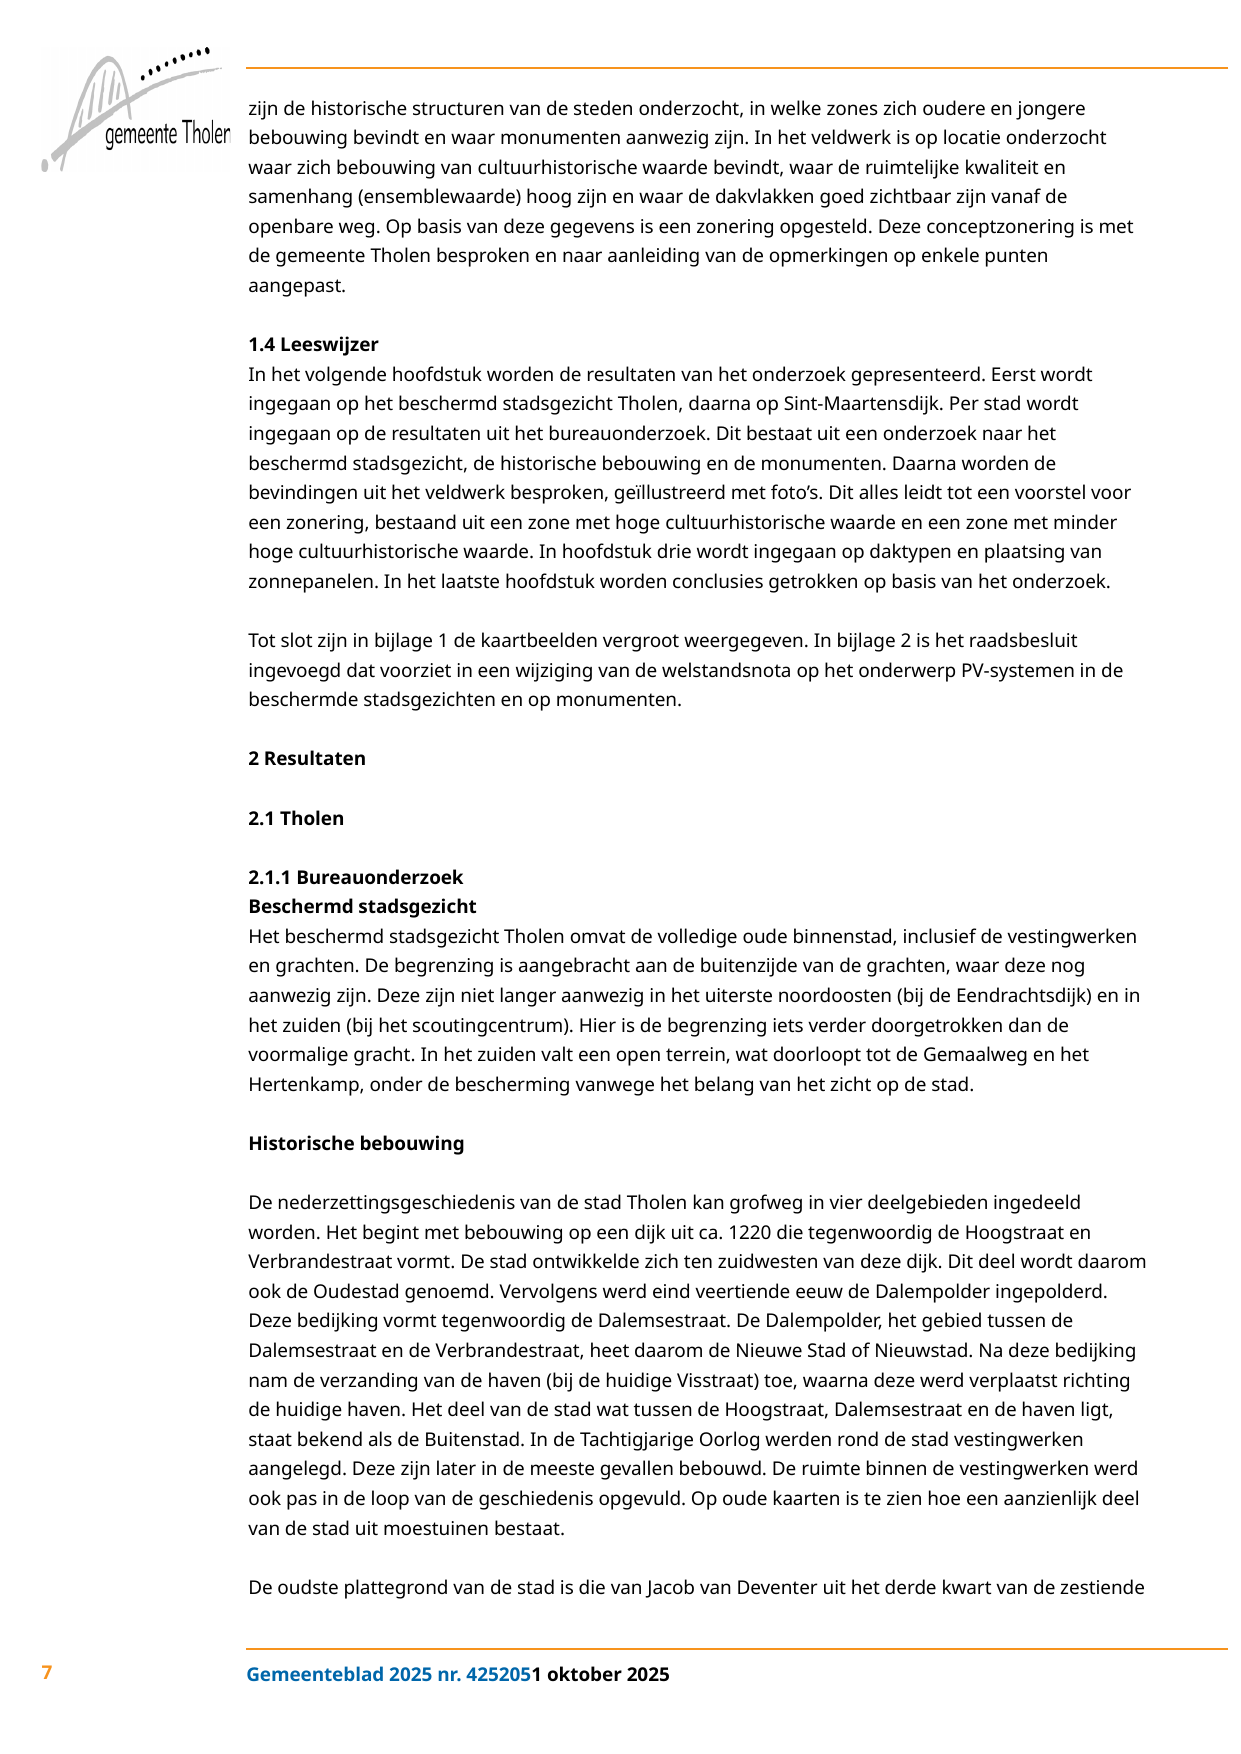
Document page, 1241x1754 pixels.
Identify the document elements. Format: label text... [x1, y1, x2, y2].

text 2.1.1 Bureauonderzoek [248, 864, 1152, 890]
text Beschermd stadsgezicht [248, 893, 1152, 919]
text Historische bebouwing [248, 1130, 1152, 1156]
text 1.4 Leeswijzer [248, 331, 1152, 357]
text Tot slot zijn in bijlage 1 de kaartbeelden vergroot weergegeven. In bijlage 2 is het raadsbesluit ingevoegd dat voorziet in een wijziging van de welstandsnota op het onderwerp PV-systemen in de beschermde stadsgezichten en op monumenten. [248, 627, 1152, 712]
text In het volgende hoofdstuk worden de resultaten van het onderzoek gepresenteerd. Eerst wordt ingegaan op het beschermd stadsgezicht Tholen, daarna op Sint-Maartensdijk. Per stad wordt ingegaan op de resultaten uit het bureauonderzoek. Dit bestaat uit een onderzoek naar het beschermd stadsgezicht, de historische bebouwing en de monumenten. Daarna worden de bevindingen uit het veldwerk besproken, geïllustreerd met foto’s. Dit alles leidt tot een voorstel voor een zonering, bestaand uit een zone met hoge cultuurhistorische waarde en een zone met minder hoge cultuurhistorische waarde. In hoofdstuk drie wordt ingegaan op daktypen en plaatsing van zonnepanelen. In het laatste hoofdstuk worden conclusies getrokken op basis van het onderzoek. [248, 361, 1152, 594]
text De nederzettingsgeschiedenis van de stad Tholen kan grofweg in vier deelgebieden ingedeeld worden. Het begint met bebouwing op een dijk uit ca. 1220 die tegenwoordig de Hoogstraat en Verbrandestraat vormt. De stad ontwikkelde zich ten zuidwesten van deze dijk. Dit deel wordt daarom ook de Oudestad genoemd. Vervolgens werd eind veertiende eeuw de Dalempolder ingepolderd. Deze bedijking vormt tegenwoordig de Dalemsestraat. De Dalempolder, het gebied tussen de Dalemsestraat en de Verbrandestraat, heet daarom de Nieuwe Stad of Nieuwstad. Na deze bedijking nam de verzanding van de haven (bij de huidige Visstraat) toe, waarna deze werd verplaatst richting de huidige haven. Het deel van de stad wat tussen de Hoogstraat, Dalemsestraat en de haven ligt, staat bekend als de Buitenstad. In de Tachtigjarige Oorlog werden rond de stad vestingwerken aangelegd. Deze zijn later in de meeste gevallen bebouwd. De ruimte binnen de vestingwerken werd ook pas in de loop van de geschiedenis opgevuld. Op oude kaarten is te zien hoe een aanzienlijk deel van de stad uit moestuinen bestaat. [248, 1189, 1152, 1541]
text zijn de historische structuren van de steden onderzocht, in welke zones zich oudere en jongere bebouwing bevindt en waar monumenten aanwezig zijn. In het veldwerk is op locatie onderzocht waar zich bebouwing van cultuurhistorische waarde bevindt, waar de ruimtelijke kwaliteit en samenhang (ensemblewaarde) hoog zijn en waar de dakvlakken goed zichtbaar zijn vanaf de openbare weg. Op basis van deze gegevens is een zonering opgesteld. Deze conceptzonering is met de gemeente Tholen besproken en naar aanleiding van de opmerkingen op enkele punten aangepast. [248, 95, 1152, 298]
text Het beschermd stadsgezicht Tholen omvat de volledige oude binnenstad, inclusief de vestingwerken en grachten. De begrenzing is aangebracht aan de buitenzijde van de grachten, waar deze nog aanwezig zijn. Deze zijn niet langer aanwezig in het uiterste noordoosten (bij de Eendrachtsdijk) en in het zuiden (bij het scoutingcentrum). Hier is de begrenzing iets verder doorgetrokken dan de voormalige gracht. In het zuiden valt een open terrein, wat doorloopt tot de Gemaalweg en het Hertenkamp, onder de bescherming vanwege het belang van het zicht op de stad. [248, 923, 1152, 1097]
text 2.1 Tholen [248, 805, 1152, 831]
picture [41, 47, 231, 172]
text De oudste plattegrond van de stad is die van Jacob van Deventer uit het derde kwart van de zestiende [248, 1574, 1152, 1600]
text 2 Resultaten [248, 746, 1152, 771]
